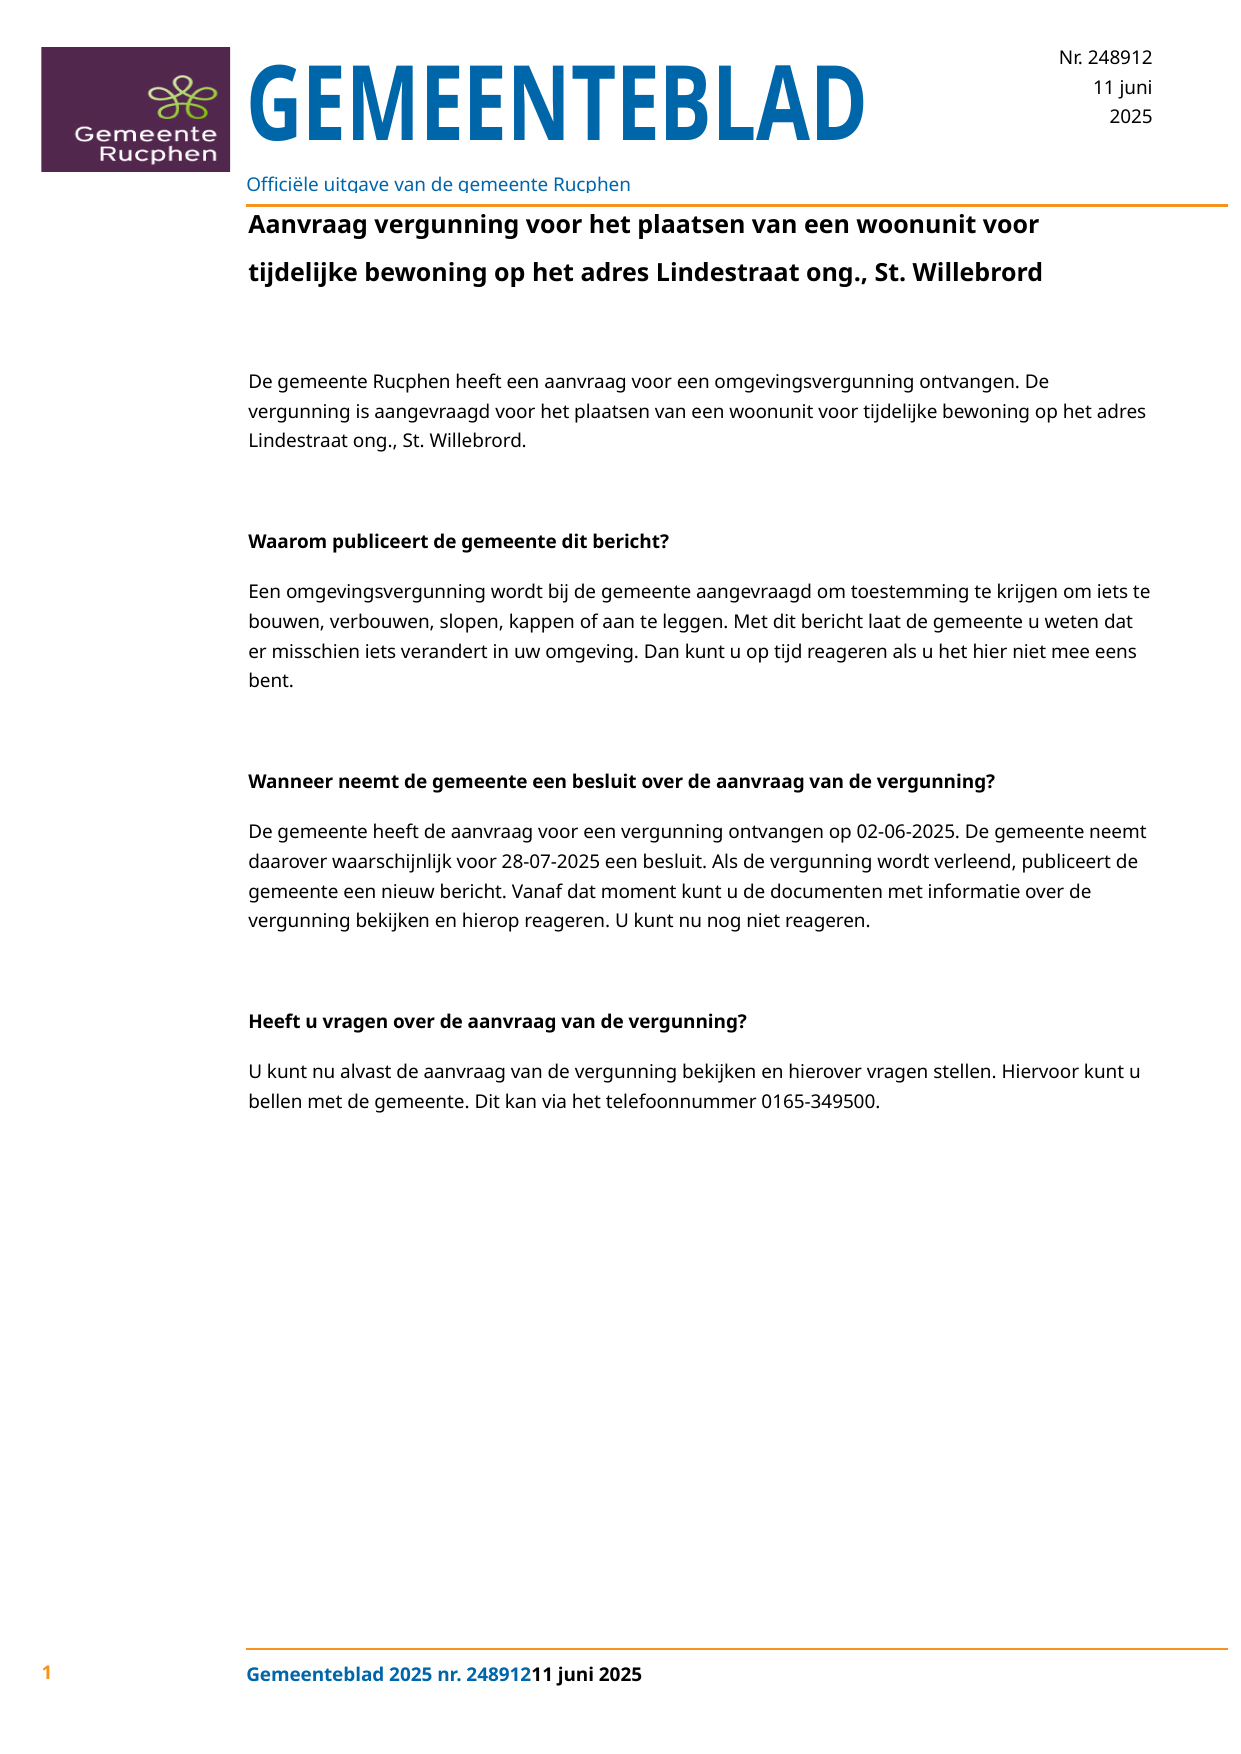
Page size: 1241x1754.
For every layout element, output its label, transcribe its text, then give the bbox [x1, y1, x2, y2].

text U kunt nu alvast de aanvraag van de vergunning bekijken en hierover vragen stellen. Hiervoor kunt u bellen met de gemeente. Dit kan via het telefoonnummer 0165-349500. [248, 1059, 1152, 1114]
text Waarom publiceert de gemeente dit bericht? [248, 528, 1152, 554]
text De gemeente Rucphen heeft een aanvraag voor een omgevingsvergunning ontvangen. De vergunning is aangevraagd voor het plaatsen van een woonunit voor tijdelijke bewoning op het adres Lindestraat ong., St. Willebrord. [248, 368, 1152, 453]
text Een omgevingsvergunning wordt bij de gemeente aangevraagd om toestemming te krijgen om iets te bouwen, verbouwen, slopen, kappen of aan te leggen. Met dit bericht laat de gemeente u weten dat er misschien iets verandert in uw omgeving. Dan kunt u op tijd reageren als u het hier niet mee eens bent. [248, 579, 1152, 693]
text Heeft u vragen over de aanvraag van de vergunning? [248, 1008, 1152, 1034]
text Wanneer neemt de gemeente een besluit over de aanvraag van de vergunning? [248, 768, 1152, 794]
picture [41, 47, 231, 172]
text De gemeente heeft de aanvraag voor een vergunning ontvangen op 02-06-2025. De gemeente neemt daarover waarschijnlijk voor 28-07-2025 een besluit. Als de vergunning wordt verleend, publiceert de gemeente een nieuw bericht. Vanaf dat moment kunt u de documenten met informatie over de vergunning bekijken en hierop reageren. U kunt nu nog niet reageren. [248, 819, 1152, 933]
text Aanvraag vergunning voor het plaatsen van een woonunit voor tijdelijke bewoning op het adres Lindestraat ong., St. Willebrord [248, 207, 1152, 288]
